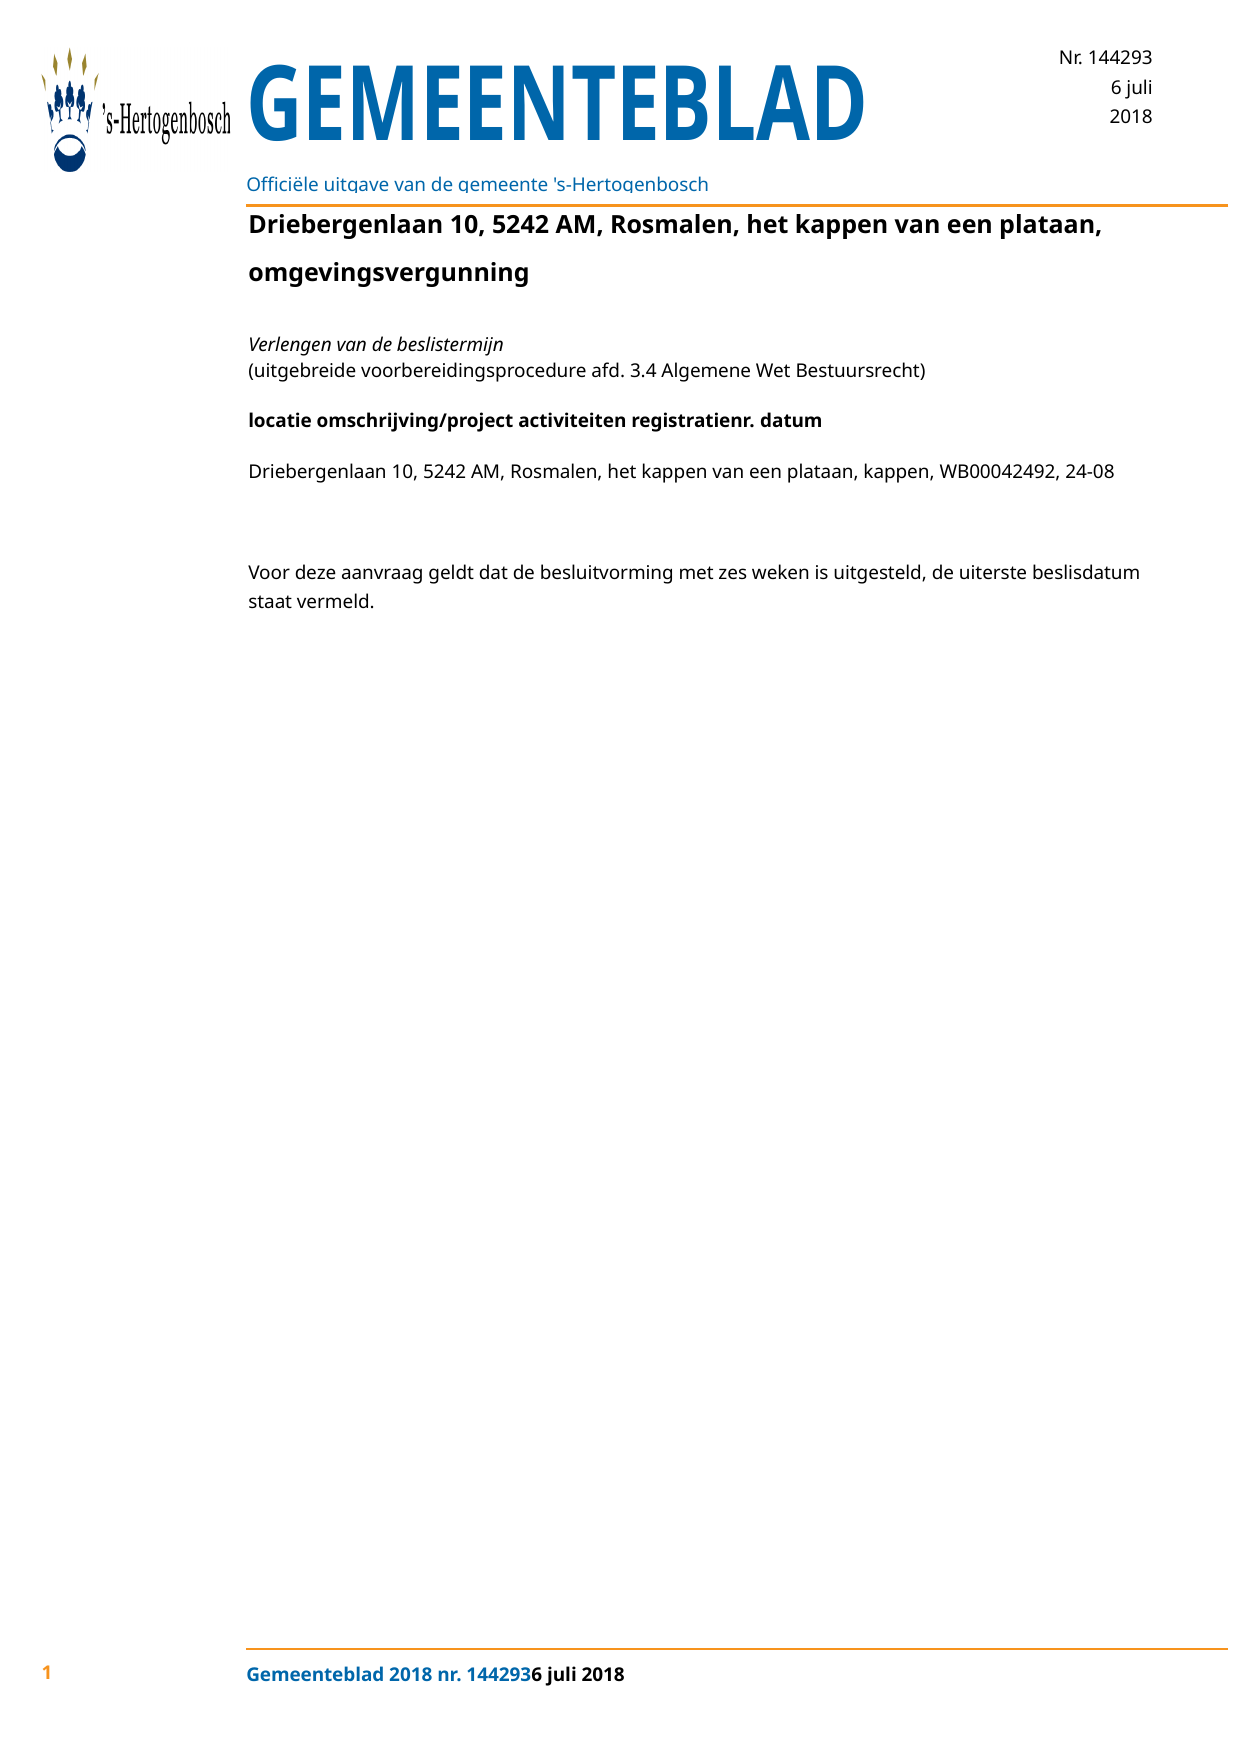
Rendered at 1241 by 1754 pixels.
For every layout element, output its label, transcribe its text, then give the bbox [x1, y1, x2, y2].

text (uitgebreide voorbereidingsprocedure afd. 3.4 Algemene Wet Bestuursrecht) [248, 357, 1152, 383]
text Driebergenlaan 10, 5242 AM, Rosmalen, het kappen van een plataan, omgevingsvergunning [248, 207, 1152, 288]
text locatie omschrijving/project activiteiten registratienr. datum [248, 408, 1152, 433]
picture [41, 47, 231, 172]
text Driebergenlaan 10, 5242 AM, Rosmalen, het kappen van een plataan, kappen, WB00042492, 24-08 [248, 458, 1152, 484]
text Voor deze aanvraag geldt dat de besluitvorming met zes weken is uitgesteld, de uiterste beslisdatum staat vermeld. [248, 559, 1152, 614]
text Verlengen van de beslistermijn [248, 331, 1152, 357]
